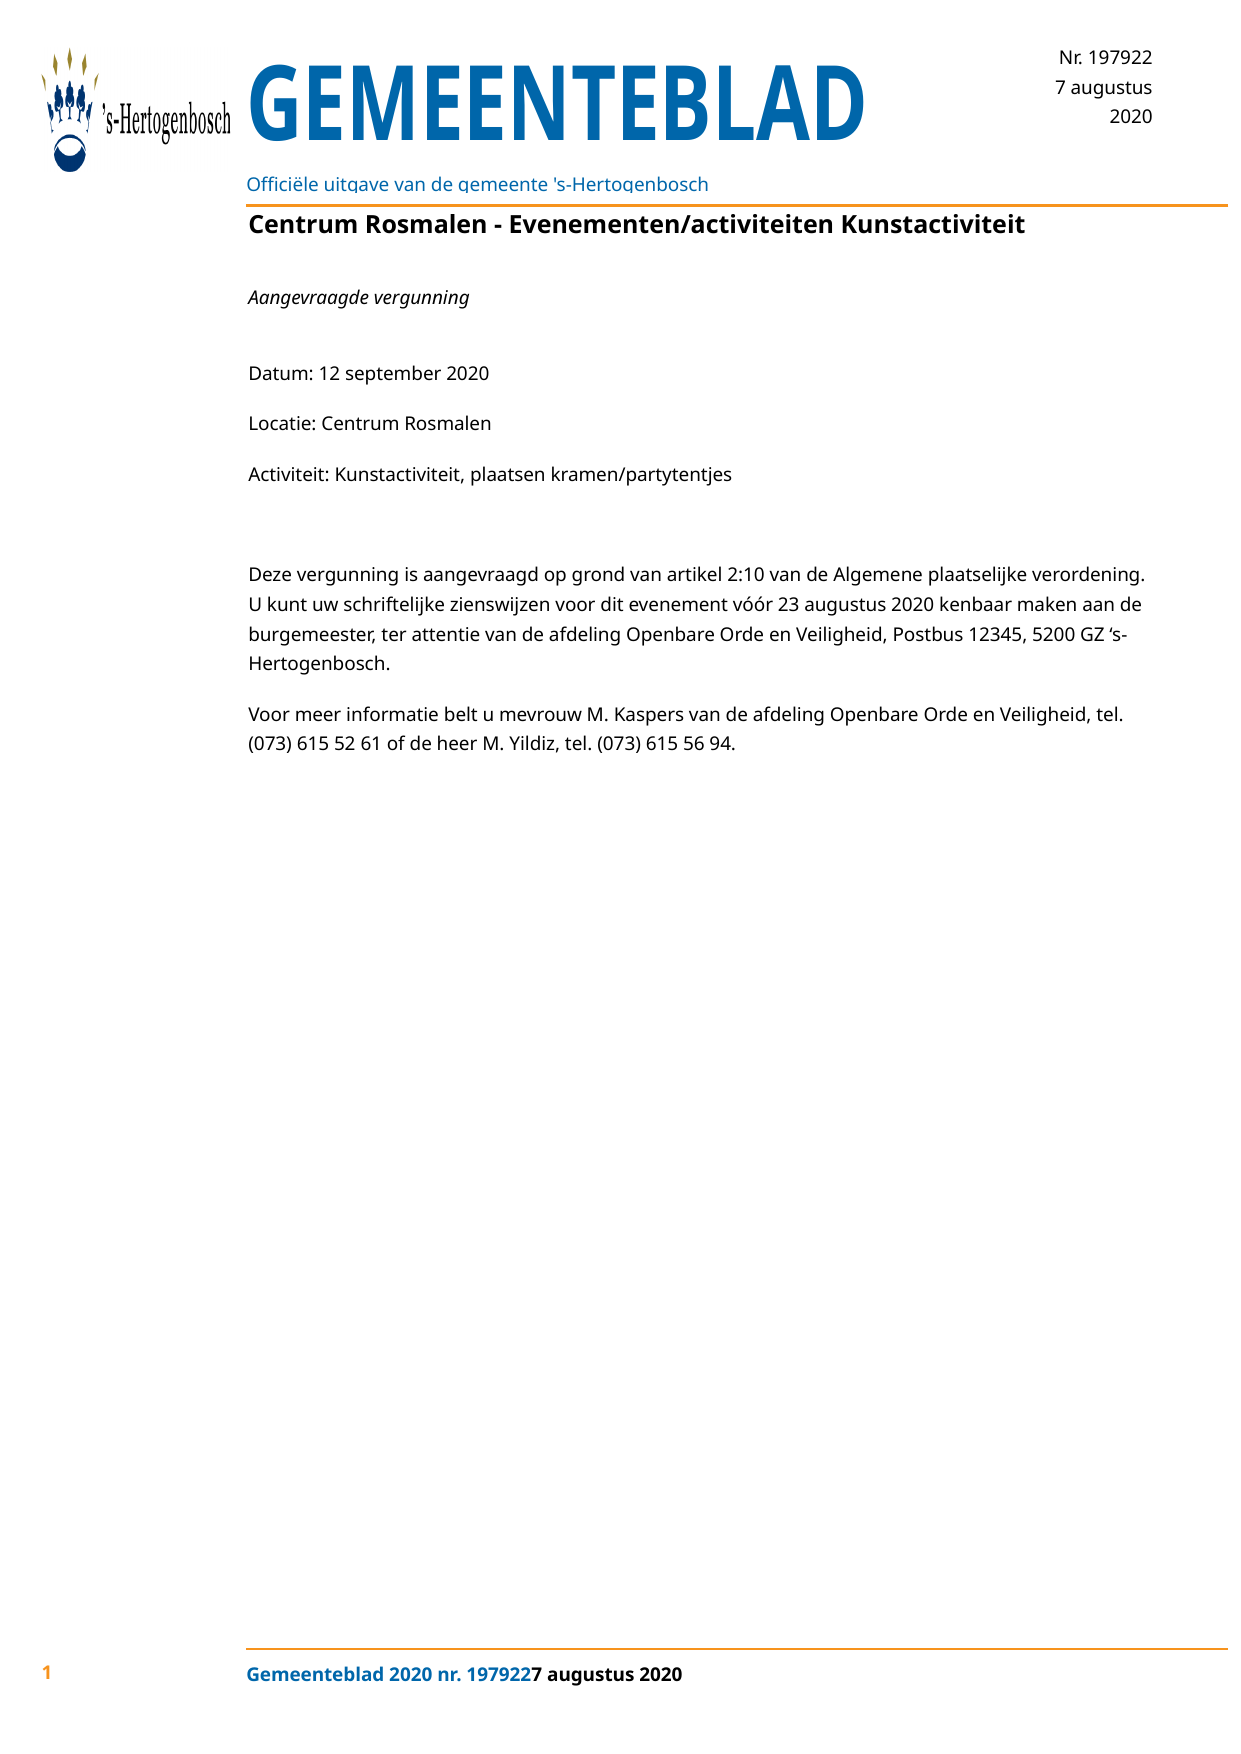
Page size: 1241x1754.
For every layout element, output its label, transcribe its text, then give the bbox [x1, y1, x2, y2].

picture [41, 47, 231, 172]
text Locatie: Centrum Rosmalen [248, 410, 1152, 436]
text Activiteit: Kunstactiviteit, plaatsen kramen/partytentjes [248, 461, 1152, 487]
text Centrum Rosmalen - Evenementen/activiteiten Kunstactiviteit [248, 207, 1152, 241]
text Datum: 12 september 2020 [248, 360, 1152, 386]
text Deze vergunning is aangevraagd op grond van artikel 2:10 van de Algemene plaatselijke verordening. U kunt uw schriftelijke zienswijzen voor dit evenement vóór 23 augustus 2020 kenbaar maken aan de burgemeester, ter attentie van de afdeling Openbare Orde en Veiligheid, Postbus 12345, 5200 GZ ‘s-Hertogenbosch. [248, 562, 1152, 676]
text Aangevraagde vergunning [248, 284, 1152, 309]
text Voor meer informatie belt u mevrouw M. Kaspers van de afdeling Openbare Orde en Veiligheid, tel. (073) 615 52 61 of de heer M. Yildiz, tel. (073) 615 56 94. [248, 701, 1152, 756]
